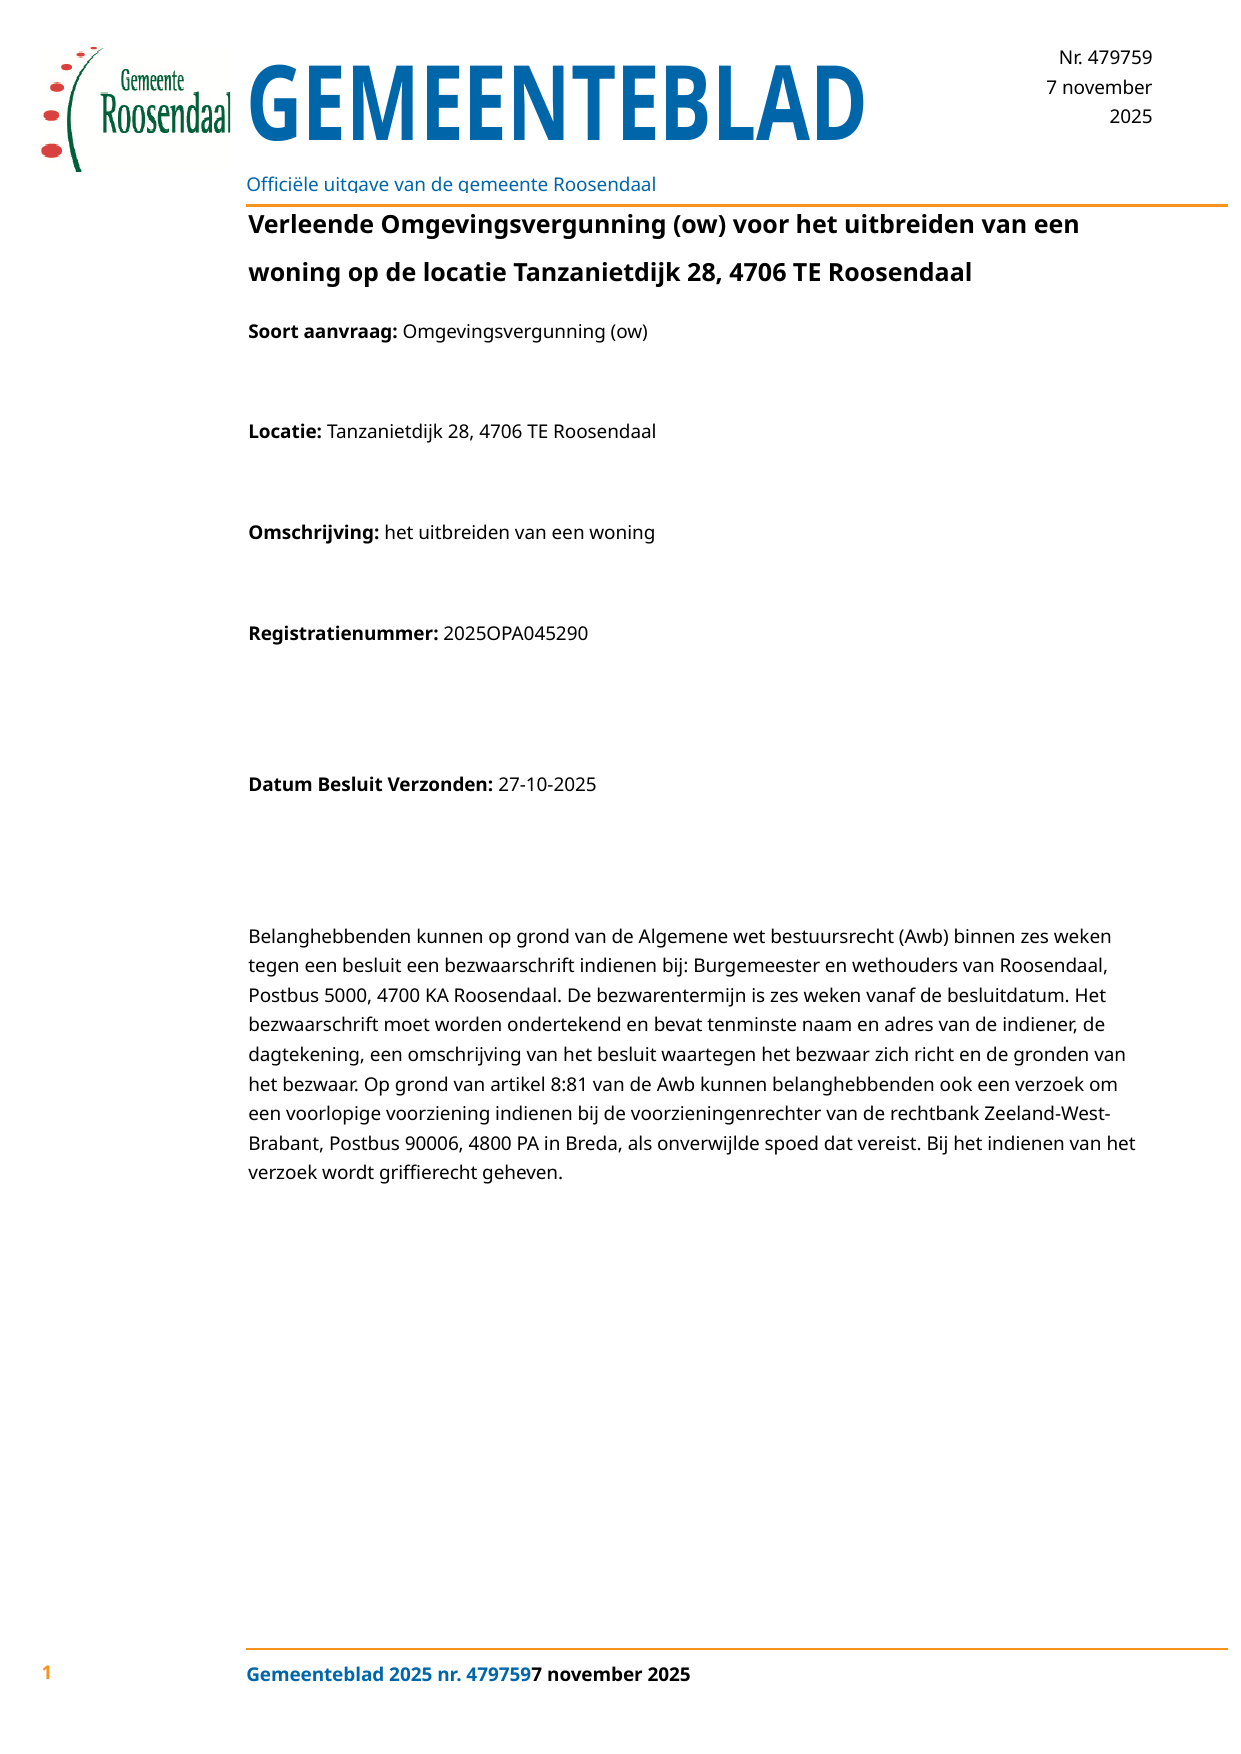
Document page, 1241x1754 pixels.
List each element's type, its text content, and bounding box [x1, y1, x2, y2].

text Belanghebbenden kunnen op grond van de Algemene wet bestuursrecht (Awb) binnen zes weken tegen een besluit een bezwaarschrift indienen bij: Burgemeester en wethouders van Roosendaal, Postbus 5000, 4700 KA Roosendaal. De bezwarentermijn is zes weken vanaf de besluitdatum. Het bezwaarschrift moet worden ondertekend en bevat tenminste naam en adres van de indiener, de dagtekening, een omschrijving van het besluit waartegen het bezwaar zich richt en de gronden van het bezwaar. Op grond van artikel 8:81 van de Awb kunnen belanghebbenden ook een verzoek om een voorlopige voorziening indienen bij de voorzieningenrechter van de rechtbank Zeeland-West-Brabant, Postbus 90006, 4800 PA in Breda, als onverwijlde spoed dat vereist. Bij het indienen van het verzoek wordt griffierecht geheven. [248, 923, 1152, 1185]
picture [41, 47, 231, 172]
text Locatie: Tanzanietdijk 28, 4706 TE Roosendaal [248, 419, 1152, 444]
text Soort aanvraag: Omgevingsvergunning (ow) [248, 318, 1152, 344]
text Omschrijving: het uitbreiden van een woning [248, 519, 1152, 545]
text Verleende Omgevingsvergunning (ow) voor het uitbreiden van een woning op de locatie Tanzanietdijk 28, 4706 TE Roosendaal [248, 207, 1152, 288]
text Datum Besluit Verzonden: 27-10-2025 [248, 772, 1152, 797]
text Registratienummer: 2025OPA045290 [248, 620, 1152, 646]
